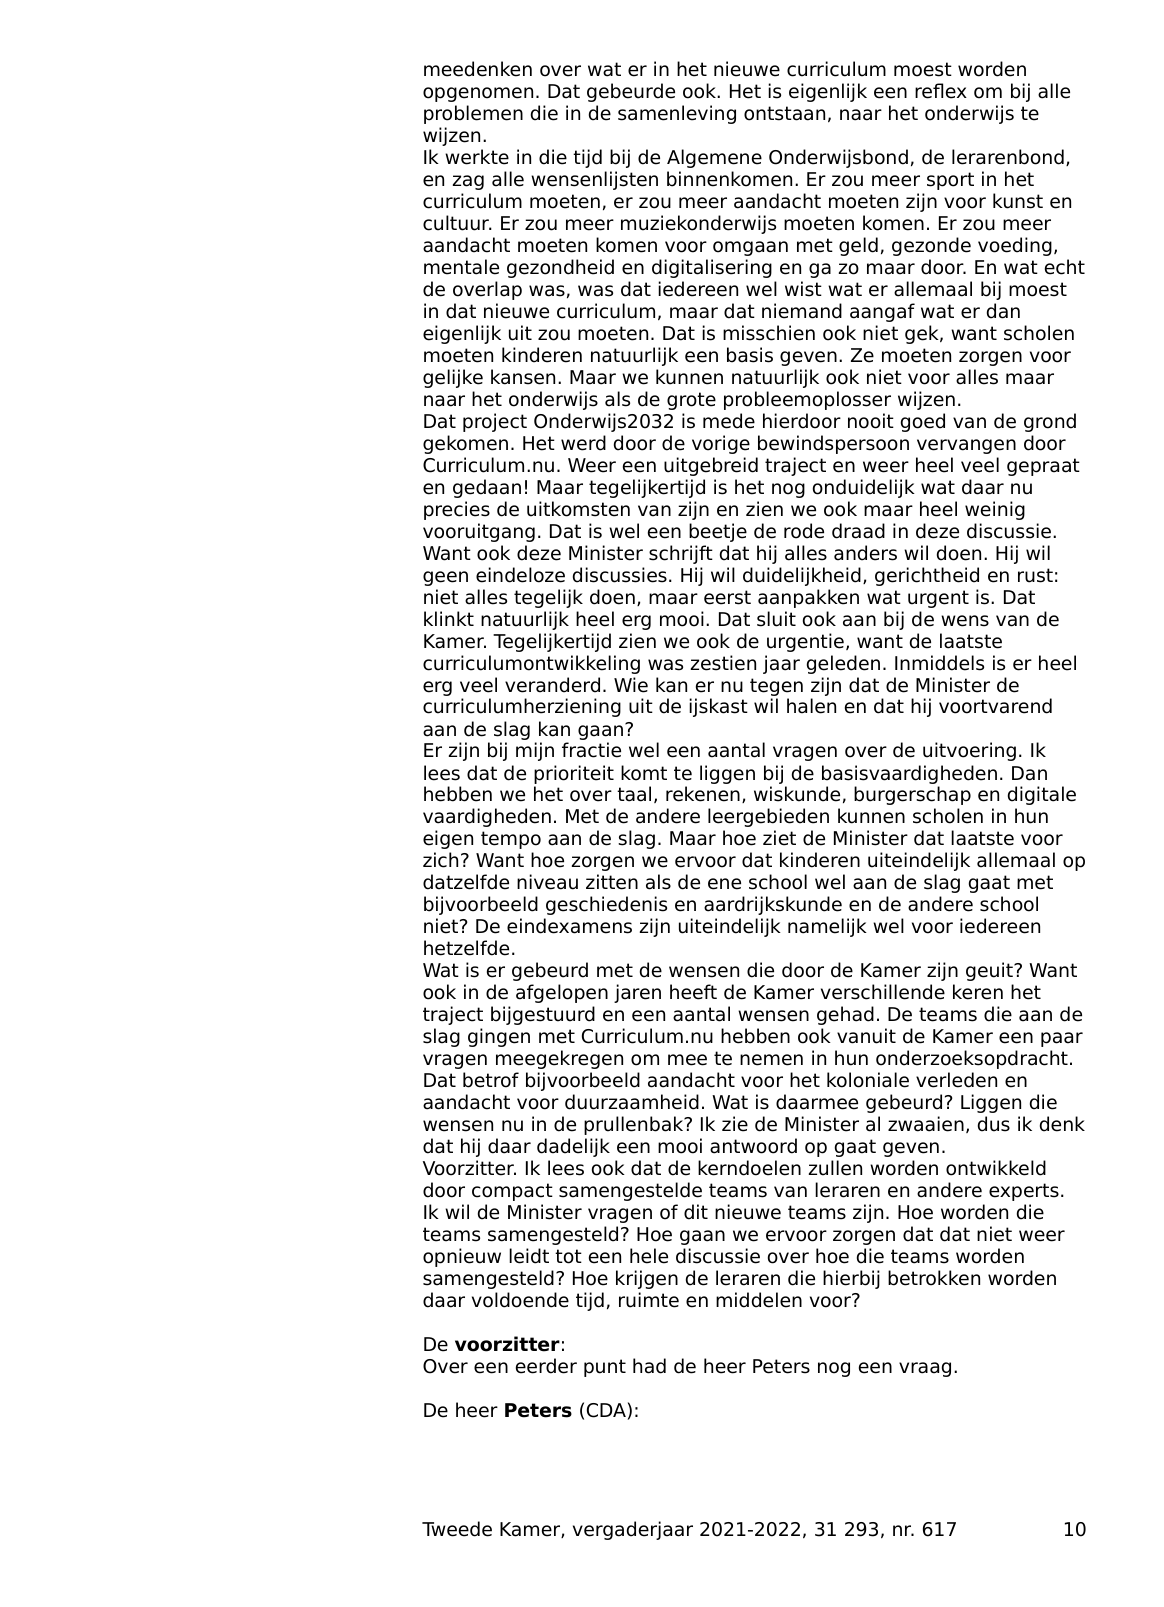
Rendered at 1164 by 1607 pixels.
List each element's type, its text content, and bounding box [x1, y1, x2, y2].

text Over een eerder punt had de heer Peters nog een vraag. [422, 1356, 1087, 1378]
text Dat project Onderwijs2032 is mede hierdoor nooit goed van de grond gekomen. Het werd door de vorige bewindspersoon vervangen door Curriculum.nu. Weer een uitgebreid traject en weer heel veel gepraat en gedaan! Maar tegelijkertijd is het nog onduidelijk wat daar nu precies de uitkomsten van zijn en zien we ook maar heel weinig vooruitgang. Dat is wel een beetje de rode draad in deze discussie. Want ook deze Minister schrijft dat hij alles anders wil doen. Hij wil geen eindeloze discussies. Hij wil duidelijkheid, gerichtheid en rust: niet alles tegelijk doen, maar eerst aanpakken wat urgent is. Dat klinkt natuurlijk heel erg mooi. Dat sluit ook aan bij de wens van de Kamer. Tegelijkertijd zien we ook de urgentie, want de laatste curriculumontwikkeling was zestien jaar geleden. Inmiddels is er heel erg veel veranderd. Wie kan er nu tegen zijn dat de Minister de curriculumherziening uit de ijskast wil halen en dat hij voortvarend aan de slag kan gaan? [422, 411, 1087, 740]
text De heer Peters (CDA): [422, 1400, 1087, 1422]
text Voorzitter. Ik lees ook dat de kerndoelen zullen worden ontwikkeld door compact samengestelde teams van leraren en andere experts. Ik wil de Minister vragen of dit nieuwe teams zijn. Hoe worden die teams samengesteld? Hoe gaan we ervoor zorgen dat dat niet weer opnieuw leidt tot een hele discussie over hoe die teams worden samengesteld? Hoe krijgen de leraren die hierbij betrokken worden daar voldoende tijd, ruimte en middelen voor? [422, 1158, 1087, 1312]
text meedenken over wat er in het nieuwe curriculum moest worden opgenomen. Dat gebeurde ook. Het is eigenlijk een reflex om bij alle problemen die in de samenleving ontstaan, naar het onderwijs te wijzen. [422, 59, 1087, 147]
text Ik werkte in die tijd bij de Algemene Onderwijsbond, de lerarenbond, en zag alle wensenlijsten binnenkomen. Er zou meer sport in het curriculum moeten, er zou meer aandacht moeten zijn voor kunst en cultuur. Er zou meer muziekonderwijs moeten komen. Er zou meer aandacht moeten komen voor omgaan met geld, gezonde voeding, mentale gezondheid en digitalisering en ga zo maar door. En wat echt de overlap was, was dat iedereen wel wist wat er allemaal bij moest in dat nieuwe curriculum, maar dat niemand aangaf wat er dan eigenlijk uit zou moeten. Dat is misschien ook niet gek, want scholen moeten kinderen natuurlijk een basis geven. Ze moeten zorgen voor gelijke kansen. Maar we kunnen natuurlijk ook niet voor alles maar naar het onderwijs als de grote probleemoplosser wijzen. [422, 147, 1087, 411]
text Er zijn bij mijn fractie wel een aantal vragen over de uitvoering. Ik lees dat de prioriteit komt te liggen bij de basisvaardigheden. Dan hebben we het over taal, rekenen, wiskunde, burgerschap en digitale vaardigheden. Met de andere leergebieden kunnen scholen in hun eigen tempo aan de slag. Maar hoe ziet de Minister dat laatste voor zich? Want hoe zorgen we ervoor dat kinderen uiteindelijk allemaal op datzelfde niveau zitten als de ene school wel aan de slag gaat met bijvoorbeeld geschiedenis en aardrijkskunde en de andere school niet? De eindexamens zijn uiteindelijk namelijk wel voor iedereen hetzelfde. [422, 740, 1087, 960]
text Wat is er gebeurd met de wensen die door de Kamer zijn geuit? Want ook in de afgelopen jaren heeft de Kamer verschillende keren het traject bijgestuurd en een aantal wensen gehad. De teams die aan de slag gingen met Curriculum.nu hebben ook vanuit de Kamer een paar vragen meegekregen om mee te nemen in hun onderzoeksopdracht. Dat betrof bijvoorbeeld aandacht voor het koloniale verleden en aandacht voor duurzaamheid. Wat is daarmee gebeurd? Liggen die wensen nu in de prullenbak? Ik zie de Minister al zwaaien, dus ik denk dat hij daar dadelijk een mooi antwoord op gaat geven. [422, 960, 1087, 1158]
text De voorzitter: [422, 1334, 1087, 1356]
